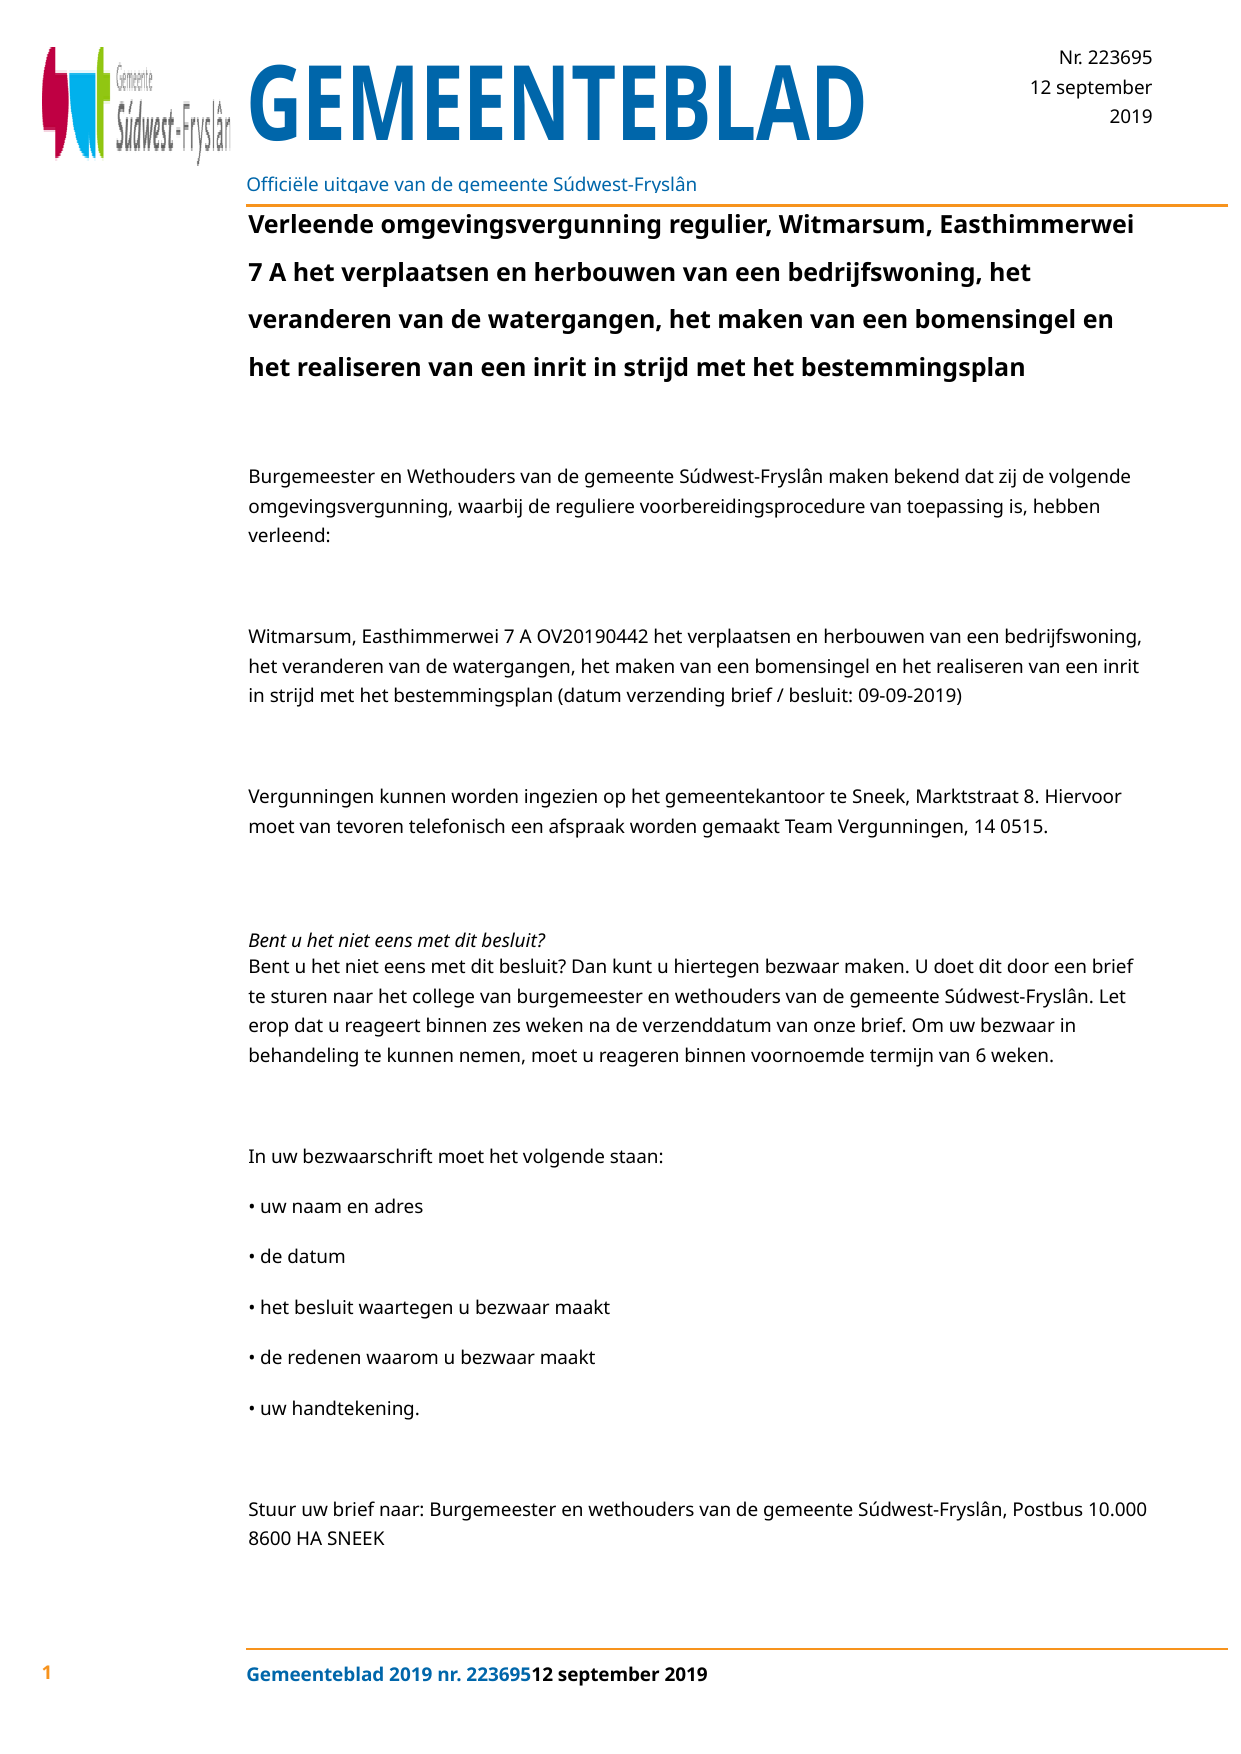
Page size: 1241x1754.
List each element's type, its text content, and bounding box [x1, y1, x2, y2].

text Bent u het niet eens met dit besluit? Dan kunt u hiertegen bezwaar maken. U doet dit door een brief te sturen naar het college van burgemeester en wethouders van de gemeente Súdwest-Fryslân. Let erop dat u reageert binnen zes weken na de verzenddatum van onze brief. Om uw bezwaar in behandeling te kunnen nemen, moet u reageren binnen voornoemde termijn van 6 weken. [248, 953, 1152, 1068]
text • de datum [248, 1244, 1152, 1269]
text Bent u het niet eens met dit besluit? [248, 927, 1152, 953]
text Burgemeester en Wethouders van de gemeente Súdwest-Fryslân maken bekend dat zij de volgende omgevingsvergunning, waarbij de reguliere voorbereidingsprocedure van toepassing is, hebben verleend: [248, 463, 1152, 548]
text • uw naam en adres [248, 1193, 1152, 1219]
text Witmarsum, Easthimmerwei 7 A OV20190442 het verplaatsen en herbouwen van een bedrijfswoning, het veranderen van de watergangen, het maken van een bomensingel en het realiseren van een inrit in strijd met het bestemmingsplan (datum verzending brief / besluit: 09-09-2019) [248, 623, 1152, 708]
text Verleende omgevingsvergunning regulier, Witmarsum, Easthimmerwei 7 A het verplaatsen en herbouwen van een bedrijfswoning, het veranderen van de watergangen, het maken van een bomensingel en het realiseren van een inrit in strijd met het bestemmingsplan [248, 207, 1152, 384]
text • uw handtekening. [248, 1395, 1152, 1421]
text In uw bezwaarschrift moet het volgende staan: [248, 1143, 1152, 1168]
text Vergunningen kunnen worden ingezien op het gemeentekantoor te Sneek, Marktstraat 8. Hiervoor moet van tevoren telefonisch een afspraak worden gemaakt Team Vergunningen, 14 0515. [248, 783, 1152, 839]
picture [41, 47, 231, 172]
text • de redenen waarom u bezwaar maakt [248, 1344, 1152, 1370]
text • het besluit waartegen u bezwaar maakt [248, 1294, 1152, 1320]
text Stuur uw brief naar: Burgemeester en wethouders van de gemeente Súdwest-Fryslân, Postbus 10.000 8600 HA SNEEK [248, 1496, 1152, 1551]
